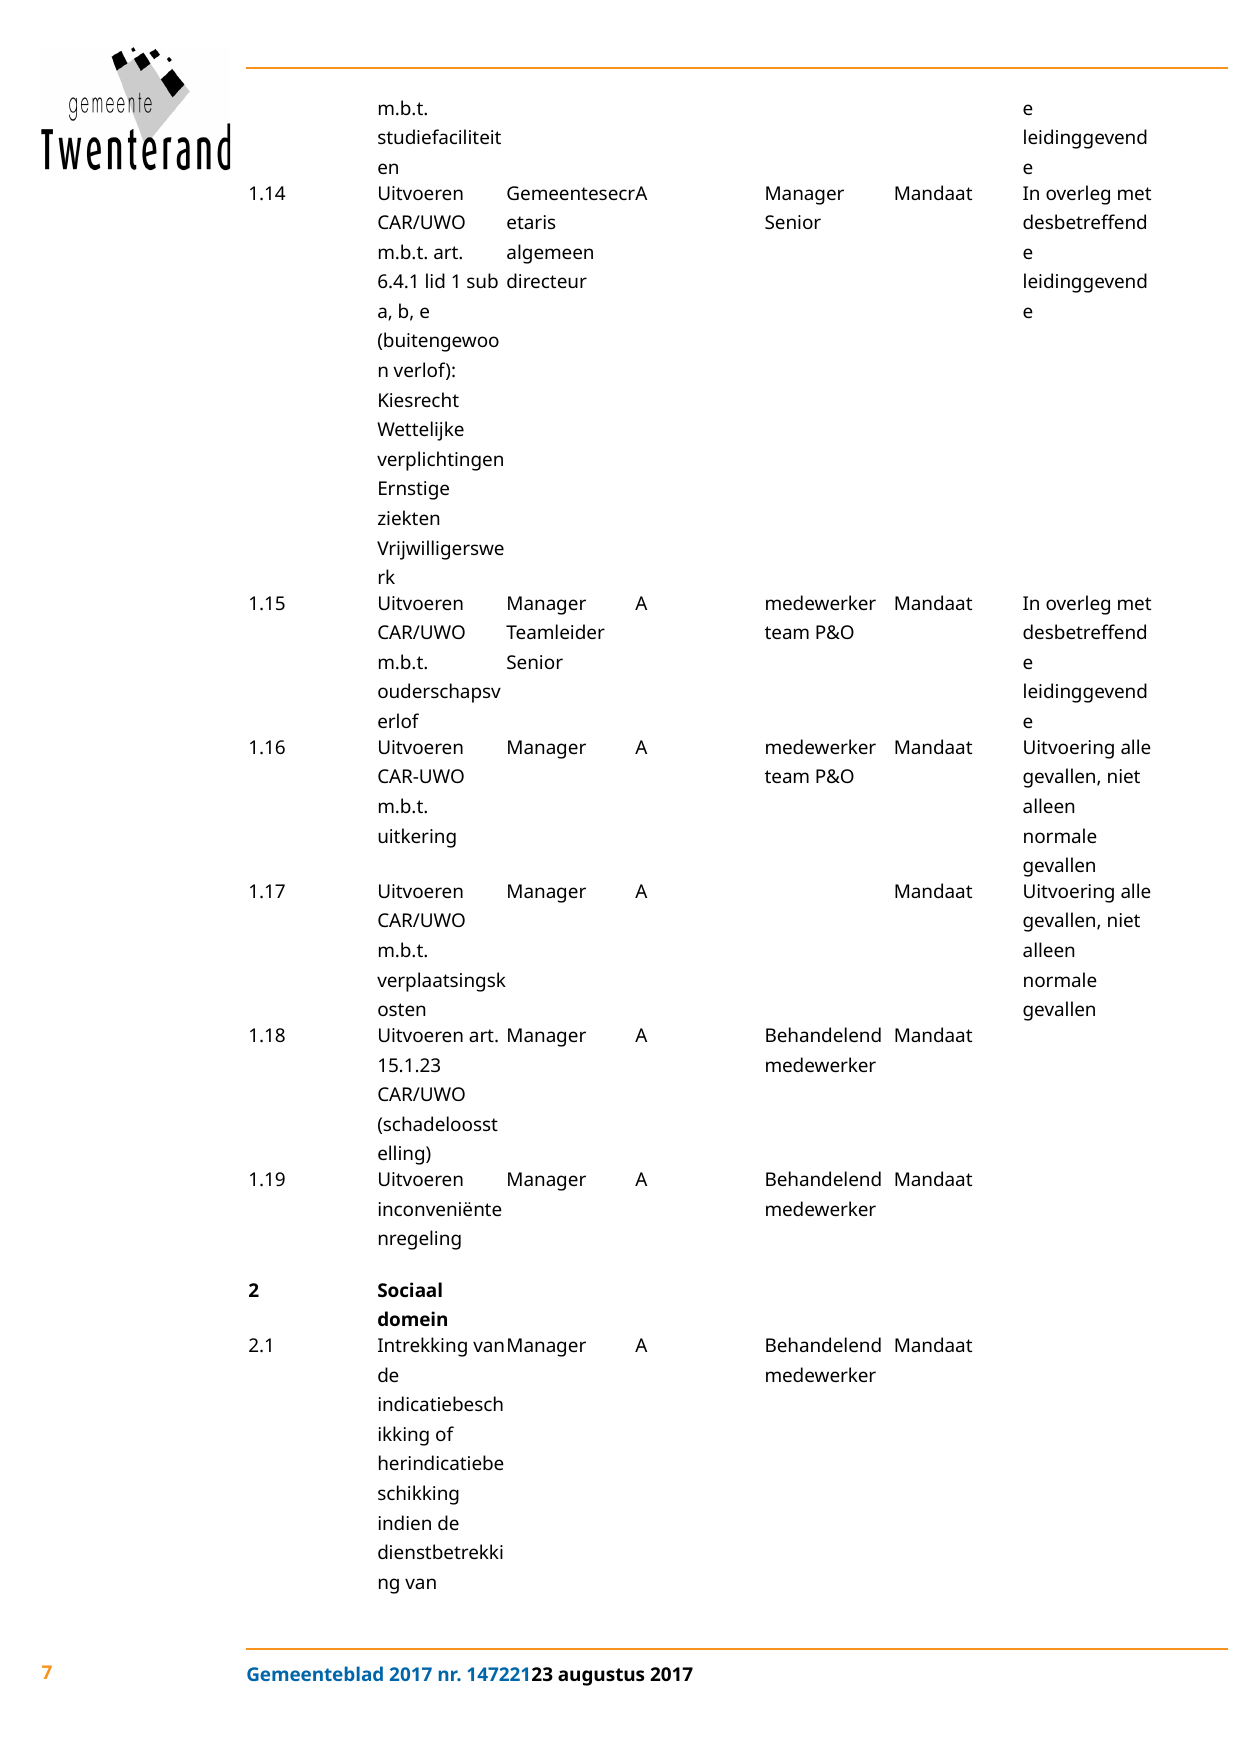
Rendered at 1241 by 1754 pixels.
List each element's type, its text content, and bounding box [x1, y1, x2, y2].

table_cell A [635, 734, 764, 878]
table_cell [1023, 1166, 1152, 1251]
table_cell Mandaat [894, 1022, 1022, 1166]
table_cell [377, 1251, 506, 1277]
table_cell m.b.t. studiefaciliteiten [377, 95, 506, 180]
table_cell A [635, 1022, 764, 1166]
table_cell [506, 1277, 635, 1332]
table_cell Behandelend medewerker [764, 1166, 893, 1251]
table_cell Mandaat [894, 1332, 1022, 1594]
table_cell [635, 1277, 764, 1332]
table_cell Manager Teamleider Senior [506, 590, 635, 734]
table_cell [1023, 1332, 1152, 1594]
table_cell [764, 878, 893, 1022]
table_cell [248, 1251, 377, 1277]
table_cell Behandelend medewerker [764, 1022, 893, 1166]
table_cell medewerker team P&O [764, 590, 893, 734]
table_cell 1.19 [248, 1166, 377, 1251]
table_cell Uitvoeren CAR/UWO m.b.t. ouderschapsverlof [377, 590, 506, 734]
table_cell Uitvoeren art. 15.1.23 CAR/UWO (schadeloosstelling) [377, 1022, 506, 1166]
table_cell [894, 1277, 1022, 1332]
table_cell [1023, 1251, 1152, 1277]
table_cell [1023, 1277, 1152, 1332]
table_cell [635, 1251, 764, 1277]
table_cell Intrekking van de indicatiebeschikking of herindicatiebeschikking indien de dienstbetrekking van [377, 1332, 506, 1594]
table_cell A [635, 180, 764, 590]
table_cell [635, 95, 764, 180]
table_cell Sociaal domein [377, 1277, 506, 1332]
table_cell [506, 95, 635, 180]
table_cell Behandelend medewerker [764, 1332, 893, 1594]
table_cell Manager [506, 734, 635, 878]
table_cell 1.15 [248, 590, 377, 734]
table_cell Mandaat [894, 180, 1022, 590]
table_cell 1.14 [248, 180, 377, 590]
table_cell Uitvoeren CAR/UWO m.b.t. art. 6.4.1 lid 1 sub a, b, e (buitengewoon verlof): Kiesrecht Wettelijke verplichtingen Ernstige ziekten Vrijwilligerswerk [377, 180, 506, 590]
table_cell [894, 1251, 1022, 1277]
table_cell medewerker team P&O [764, 734, 893, 878]
table_cell [764, 1251, 893, 1277]
table_cell Uitvoering alle gevallen, niet alleen normale gevallen [1023, 734, 1152, 878]
table_cell Gemeentesecretaris algemeen directeur [506, 180, 635, 590]
table_cell [1023, 1022, 1152, 1166]
table_cell In overleg met desbetreffende leidinggevende [1023, 180, 1152, 590]
table_cell Manager [506, 1022, 635, 1166]
table_cell Mandaat [894, 734, 1022, 878]
table_cell [764, 1277, 893, 1332]
table_cell Uitvoeren CAR/UWO m.b.t. verplaatsingskosten [377, 878, 506, 1022]
table_cell Manager [506, 1166, 635, 1251]
table_cell 1.16 [248, 734, 377, 878]
table_cell 1.17 [248, 878, 377, 1022]
table_cell A [635, 878, 764, 1022]
table_cell A [635, 1166, 764, 1251]
table_cell Manager [506, 878, 635, 1022]
table_cell Manager [506, 1332, 635, 1594]
table_cell A [635, 1332, 764, 1594]
table_cell Manager Senior [764, 180, 893, 590]
table_cell [894, 95, 1022, 180]
table_cell In overleg met desbetreffende leidinggevende [1023, 590, 1152, 734]
table_cell Mandaat [894, 590, 1022, 734]
table_cell Uitvoeren inconveniëntenregeling [377, 1166, 506, 1251]
table_cell [506, 1251, 635, 1277]
table_cell 2 [248, 1277, 377, 1332]
table_cell 1.18 [248, 1022, 377, 1166]
picture [41, 47, 231, 172]
table_cell Mandaat [894, 878, 1022, 1022]
table_cell [764, 95, 893, 180]
table_cell Uitvoering alle gevallen, niet alleen normale gevallen [1023, 878, 1152, 1022]
table_cell A [635, 590, 764, 734]
table_cell [248, 95, 377, 180]
table_cell Mandaat [894, 1166, 1022, 1251]
table_cell 2.1 [248, 1332, 377, 1594]
table_cell Uitvoeren CAR-UWO m.b.t. uitkering [377, 734, 506, 878]
table_cell e leidinggevende [1023, 95, 1152, 180]
